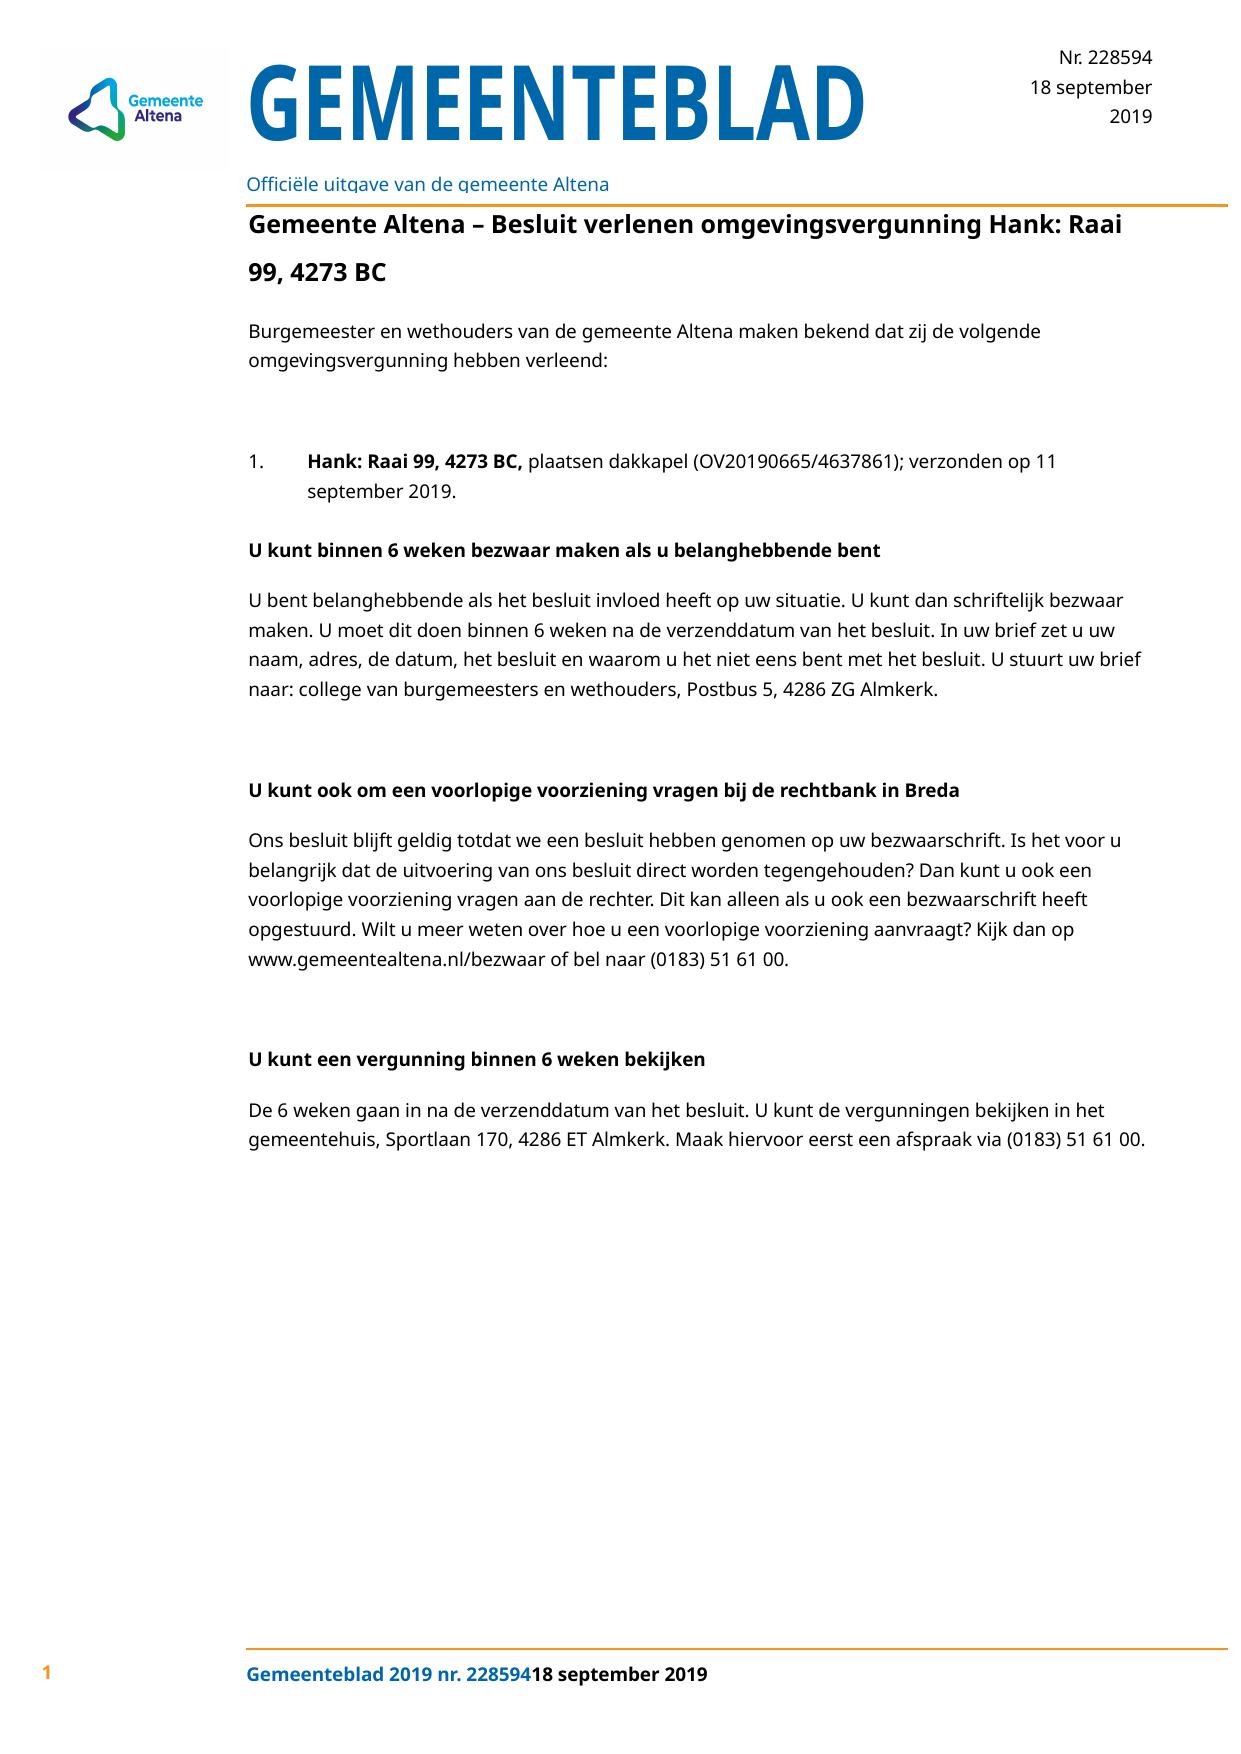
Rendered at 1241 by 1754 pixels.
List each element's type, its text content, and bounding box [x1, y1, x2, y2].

text U kunt ook om een voorlopige voorziening vragen bij de rechtbank in Breda [248, 777, 1152, 803]
text U kunt een vergunning binnen 6 weken bekijken [248, 1047, 1152, 1072]
text De 6 weken gaan in na de verzenddatum van het besluit. U kunt de vergunningen bekijken in het gemeentehuis, Sportlaan 170, 4286 ET Almkerk. Maak hiervoor eerst een afspraak via (0183) 51 61 00. [248, 1097, 1152, 1152]
picture [41, 47, 231, 172]
text U kunt binnen 6 weken bezwaar maken als u belanghebbende bent [248, 537, 1152, 563]
text U bent belanghebbende als het besluit invloed heeft op uw situatie. U kunt dan schriftelijk bezwaar maken. U moet dit doen binnen 6 weken na de verzenddatum van het besluit. In uw brief zet u uw naam, adres, de datum, het besluit en waarom u het niet eens bent met het besluit. U stuurt uw brief naar: college van burgemeesters en wethouders, Postbus 5, 4286 ZG Almkerk. [248, 587, 1152, 702]
list Hank: Raai 99, 4273 BC, plaatsen dakkapel (OV20190665/4637861); verzonden op 11 september 2019. [248, 448, 1152, 504]
text Gemeente Altena – Besluit verlenen omgevingsvergunning Hank: Raai 99, 4273 BC [248, 207, 1152, 288]
text Ons besluit blijft geldig totdat we een besluit hebben genomen op uw bezwaarschrift. Is het voor u belangrijk dat de uitvoering van ons besluit direct worden tegengehouden? Dan kunt u ook een voorlopige voorziening vragen aan de rechter. Dit kan alleen als u ook een bezwaarschrift heeft opgestuurd. Wilt u meer weten over hoe u een voorlopige voorziening aanvraagt? Kijk dan op www.gemeentealtena.nl/bezwaar of bel naar (0183) 51 61 00. [248, 827, 1152, 972]
text Burgemeester en wethouders van de gemeente Altena maken bekend dat zij de volgende omgevingsvergunning hebben verleend: [248, 318, 1152, 373]
